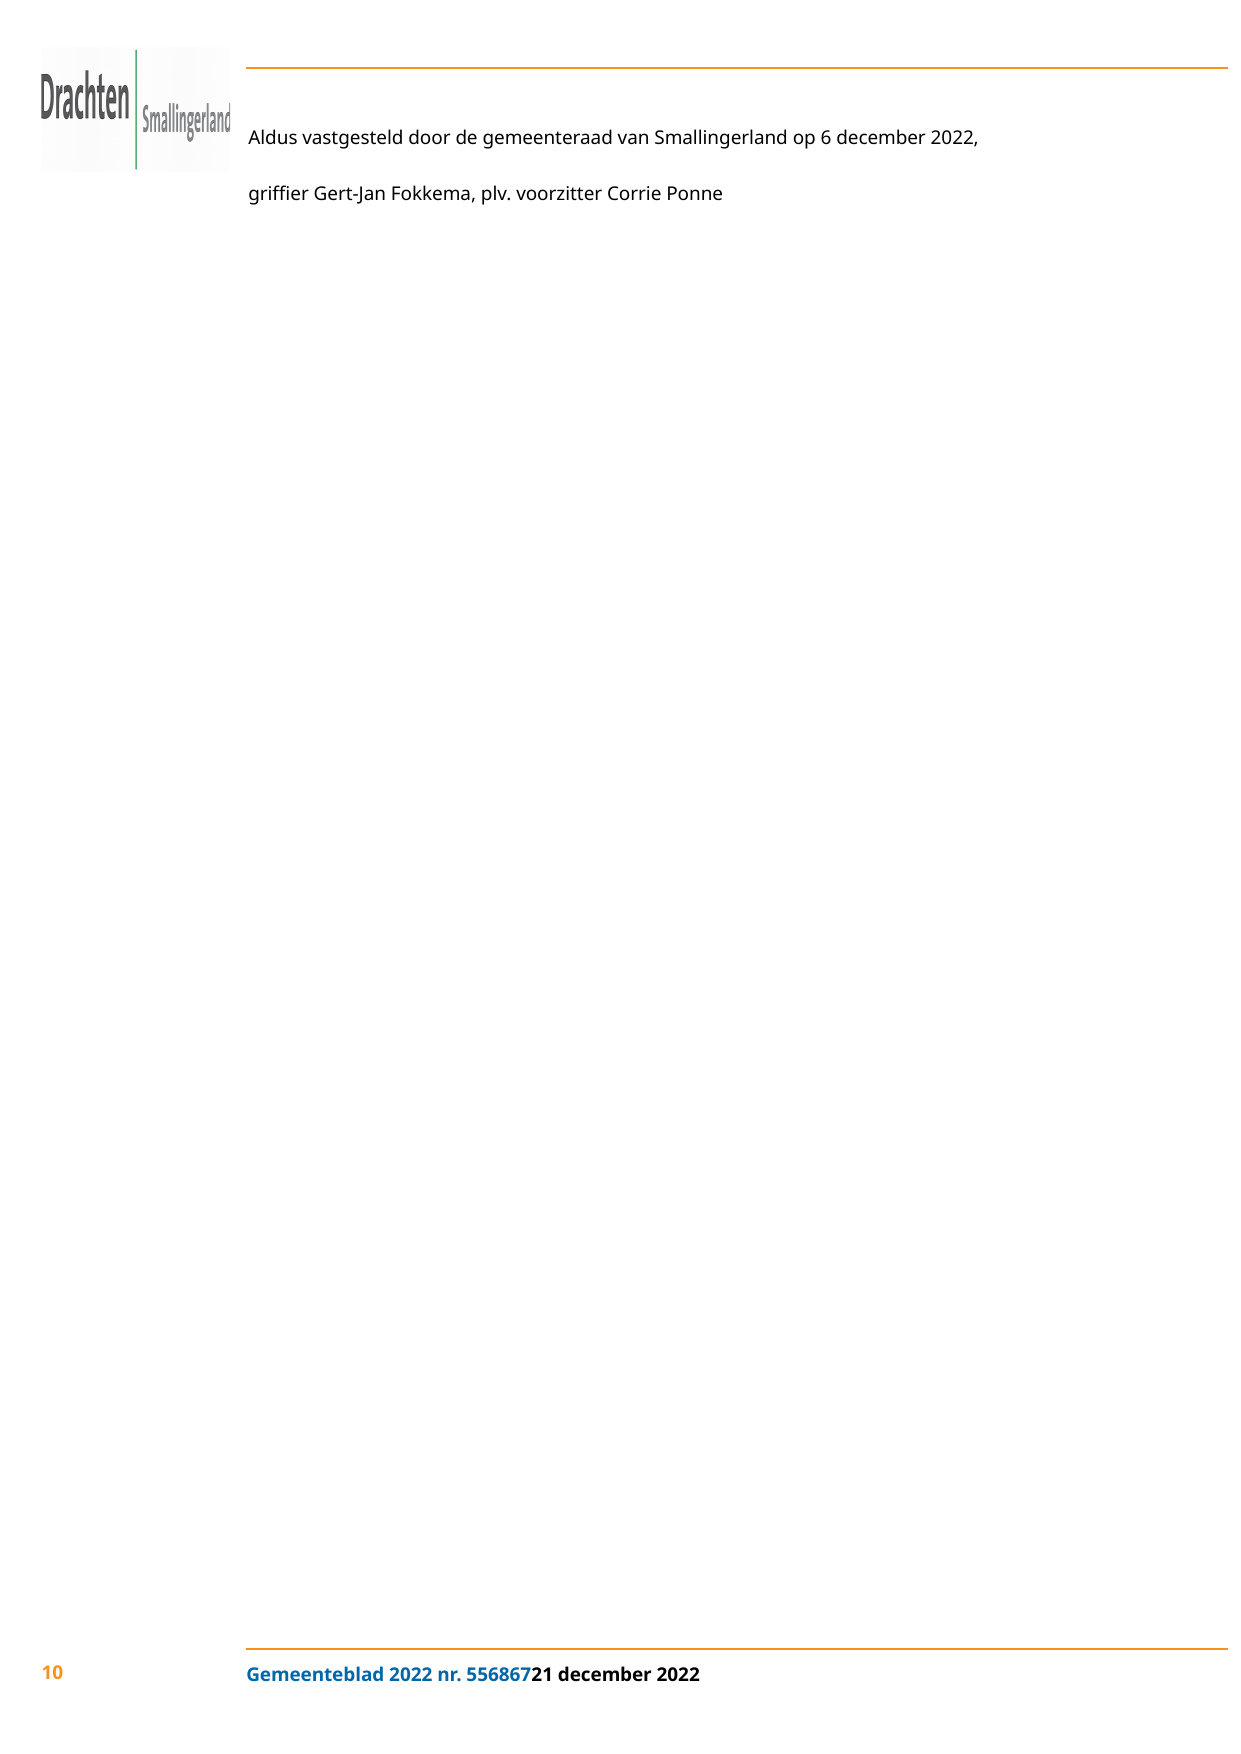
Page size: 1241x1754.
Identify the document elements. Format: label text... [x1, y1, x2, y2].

picture [41, 47, 231, 172]
text Aldus vastgesteld door de gemeenteraad van Smallingerland op 6 december 2022, [248, 124, 1152, 150]
text griffier Gert-Jan Fokkema, plv. voorzitter Corrie Ponne [248, 180, 1152, 205]
